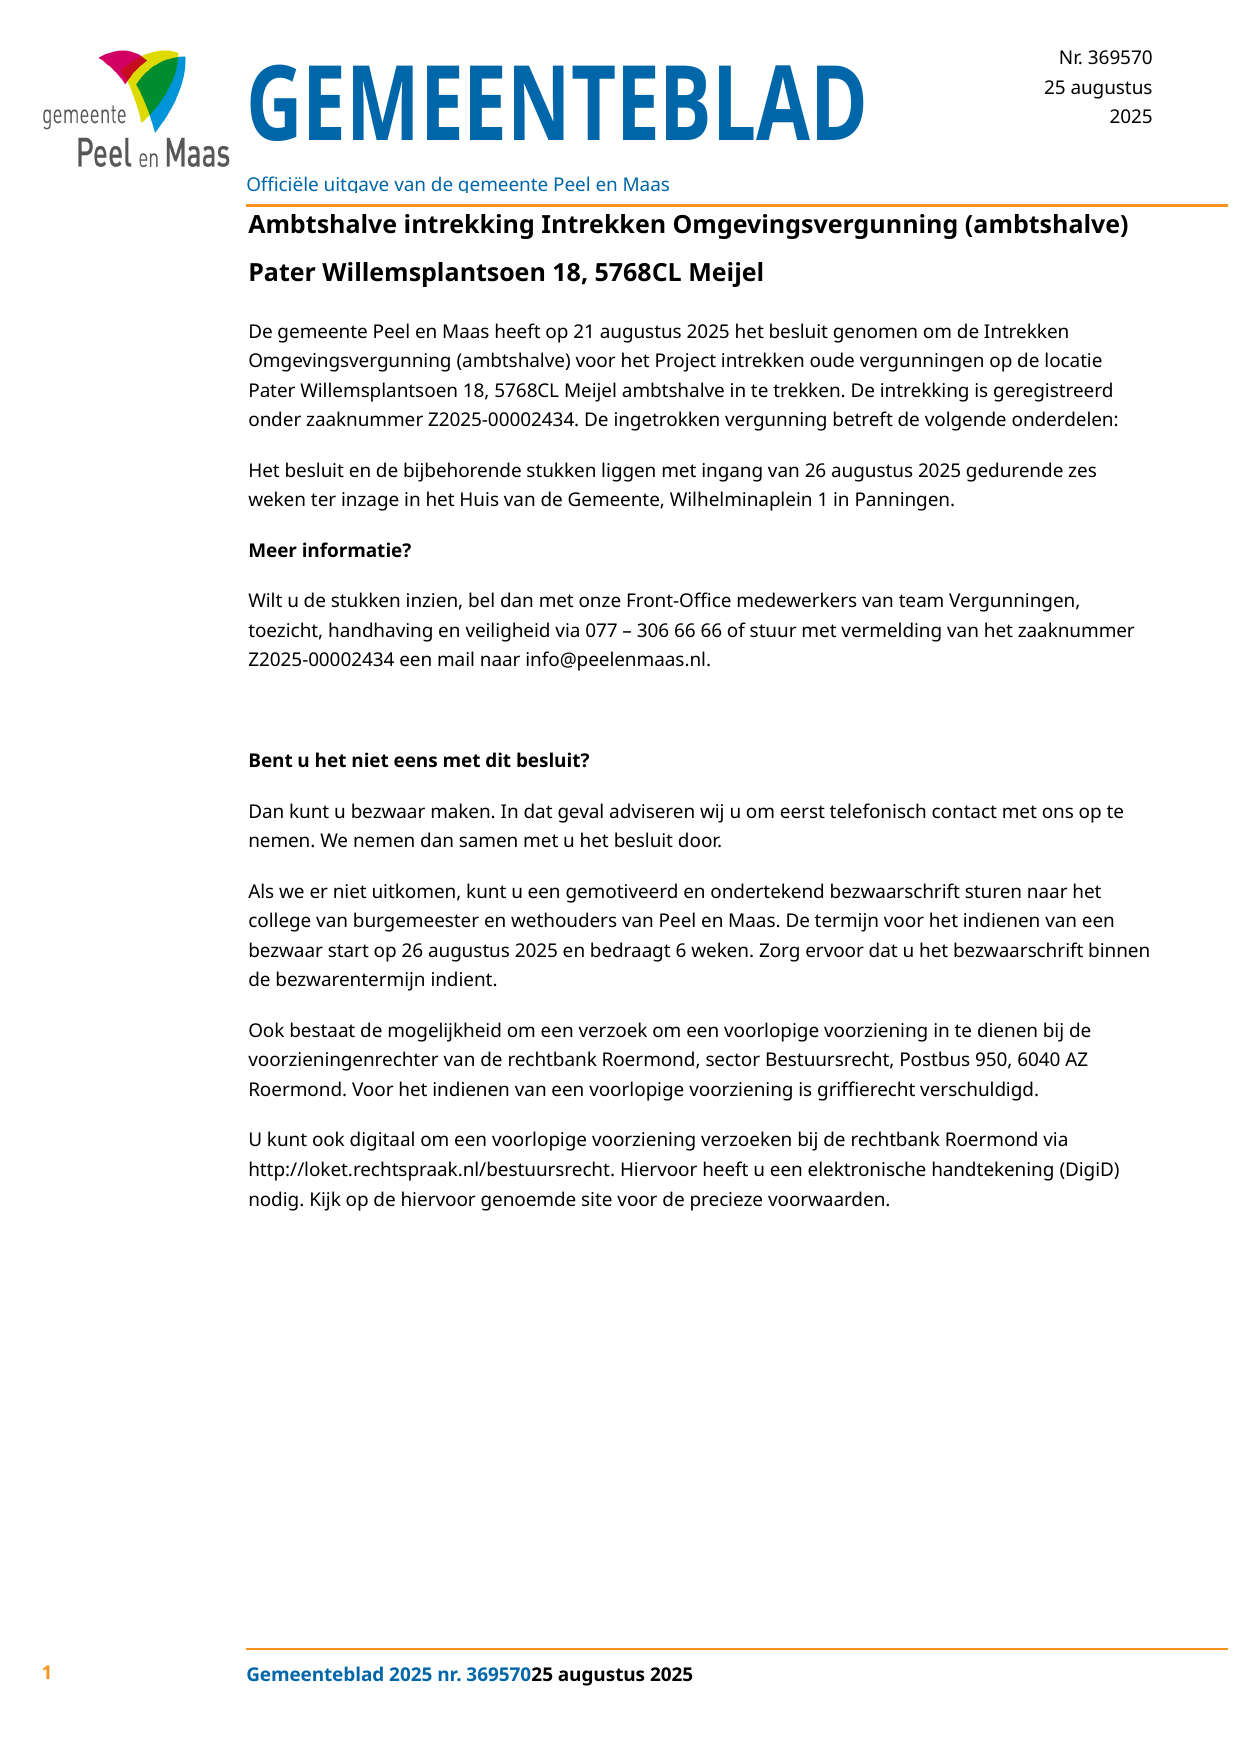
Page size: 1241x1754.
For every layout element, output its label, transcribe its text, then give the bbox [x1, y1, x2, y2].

text Wilt u de stukken inzien, bel dan met onze Front-Office medewerkers van team Vergunningen, toezicht, handhaving en veiligheid via 077 – 306 66 66 of stuur met vermelding van het zaaknummer Z2025-00002434 een mail naar info@peelenmaas.nl. [248, 587, 1152, 672]
text U kunt ook digitaal om een voorlopige voorziening verzoeken bij de rechtbank Roermond via http://loket.rechtspraak.nl/bestuursrecht. Hiervoor heeft u een elektronische handtekening (DigiD) nodig. Kijk op de hiervoor genoemde site voor de precieze voorwaarden. [248, 1127, 1152, 1212]
picture [41, 47, 231, 172]
text Ambtshalve intrekking Intrekken Omgevingsvergunning (ambtshalve) Pater Willemsplantsoen 18, 5768CL Meijel [248, 207, 1152, 288]
text De gemeente Peel en Maas heeft op 21 augustus 2025 het besluit genomen om de Intrekken Omgevingsvergunning (ambtshalve) voor het Project intrekken oude vergunningen op de locatie Pater Willemsplantsoen 18, 5768CL Meijel ambtshalve in te trekken. De intrekking is geregistreerd onder zaaknummer Z2025-00002434. De ingetrokken vergunning betreft de volgende onderdelen: [248, 318, 1152, 432]
text Bent u het niet eens met dit besluit? [248, 747, 1152, 773]
text Ook bestaat de mogelijkheid om een verzoek om een voorlopige voorziening in te dienen bij de voorzieningenrechter van de rechtbank Roermond, sector Bestuursrecht, Postbus 950, 6040 AZ Roermond. Voor het indienen van een voorlopige voorziening is griffierecht verschuldigd. [248, 1017, 1152, 1102]
text Dan kunt u bezwaar maken. In dat geval adviseren wij u om eerst telefonisch contact met ons op te nemen. We nemen dan samen met u het besluit door. [248, 798, 1152, 853]
text Het besluit en de bijbehorende stukken liggen met ingang van 26 augustus 2025 gedurende zes weken ter inzage in het Huis van de Gemeente, Wilhelminaplein 1 in Panningen. [248, 457, 1152, 512]
text Als we er niet uitkomen, kunt u een gemotiveerd en ondertekend bezwaarschrift sturen naar het college van burgemeester en wethouders van Peel en Maas. De termijn voor het indienen van een bezwaar start op 26 augustus 2025 en bedraagt 6 weken. Zorg ervoor dat u het bezwaarschrift binnen de bezwarentermijn indient. [248, 878, 1152, 992]
text Meer informatie? [248, 537, 1152, 563]
